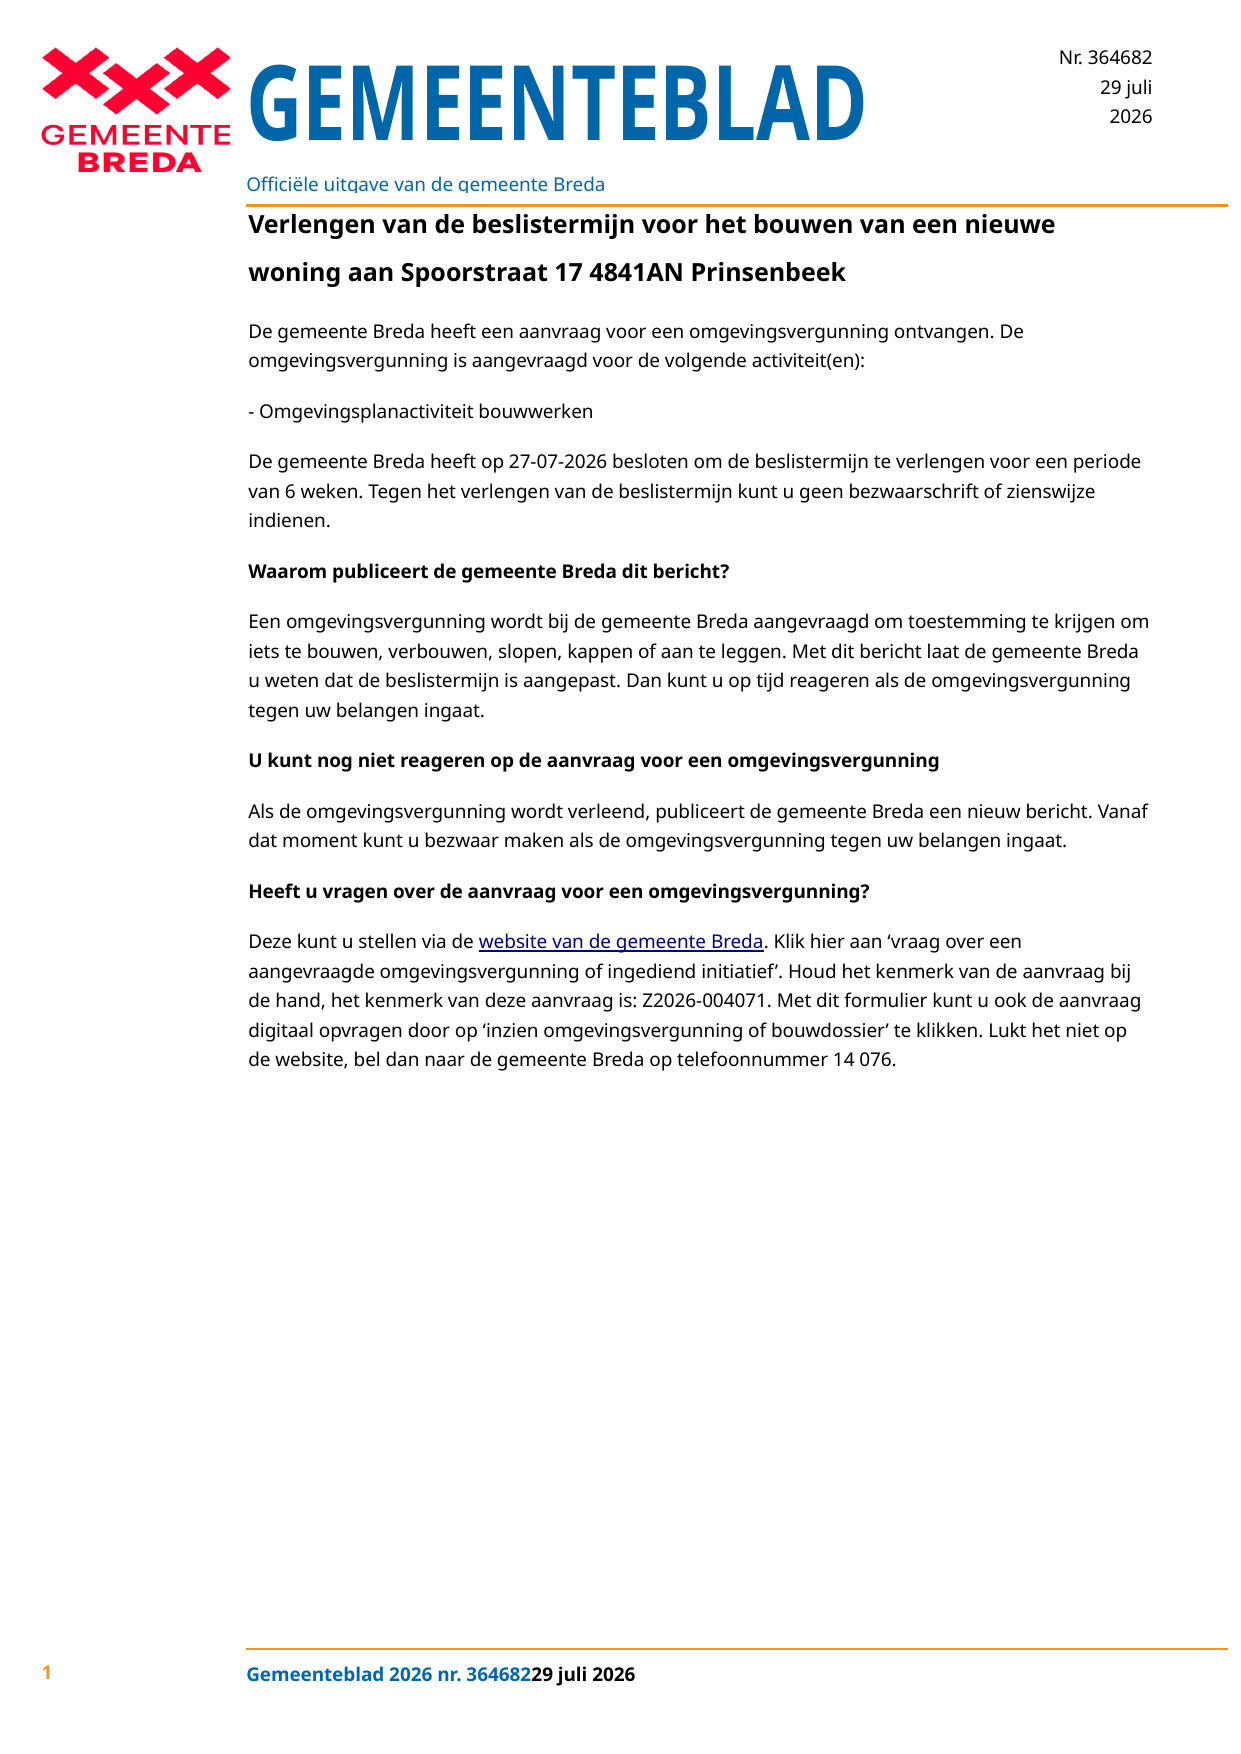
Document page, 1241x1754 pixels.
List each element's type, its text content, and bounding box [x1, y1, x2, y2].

text De gemeente Breda heeft een aanvraag voor een omgevingsvergunning ontvangen. De omgevingsvergunning is aangevraagd voor de volgende activiteit(en): [248, 318, 1152, 373]
text Heeft u vragen over de aanvraag voor een omgevingsvergunning? [248, 878, 1152, 904]
text Een omgevingsvergunning wordt bij de gemeente Breda aangevraagd om toestemming te krijgen om iets te bouwen, verbouwen, slopen, kappen of aan te leggen. Met dit bericht laat de gemeente Breda u weten dat de beslistermijn is aangepast. Dan kunt u op tijd reageren als de omgevingsvergunning tegen uw belangen ingaat. [248, 608, 1152, 723]
text - Omgevingsplanactiviteit bouwwerken [248, 398, 1152, 424]
text Waarom publiceert de gemeente Breda dit bericht? [248, 558, 1152, 584]
text Verlengen van de beslistermijn voor het bouwen van een nieuwe woning aan Spoorstraat 17 4841AN Prinsenbeek [248, 207, 1152, 288]
text Als de omgevingsvergunning wordt verleend, publiceert de gemeente Breda een nieuw bericht. Vanaf dat moment kunt u bezwaar maken als de omgevingsvergunning tegen uw belangen ingaat. [248, 798, 1152, 853]
text De gemeente Breda heeft op 27-07-2026 besloten om de beslistermijn te verlengen voor een periode van 6 weken. Tegen het verlengen van de beslistermijn kunt u geen bezwaarschrift of zienswijze indienen. [248, 448, 1152, 533]
text U kunt nog niet reageren op de aanvraag voor een omgevingsvergunning [248, 747, 1152, 773]
picture [41, 47, 231, 172]
text Deze kunt u stellen via de website van de gemeente Breda. Klik hier aan ‘vraag over een aangevraagde omgevingsvergunning of ingediend initiatief’. Houd het kenmerk van de aanvraag bij de hand, het kenmerk van deze aanvraag is: Z2026-004071. Met dit formulier kunt u ook de aanvraag digitaal opvragen door op ‘inzien omgevingsvergunning of bouwdossier’ te klikken. Lukt het niet op de website, bel dan naar de gemeente Breda op telefoonnummer 14 076. [248, 928, 1152, 1072]
